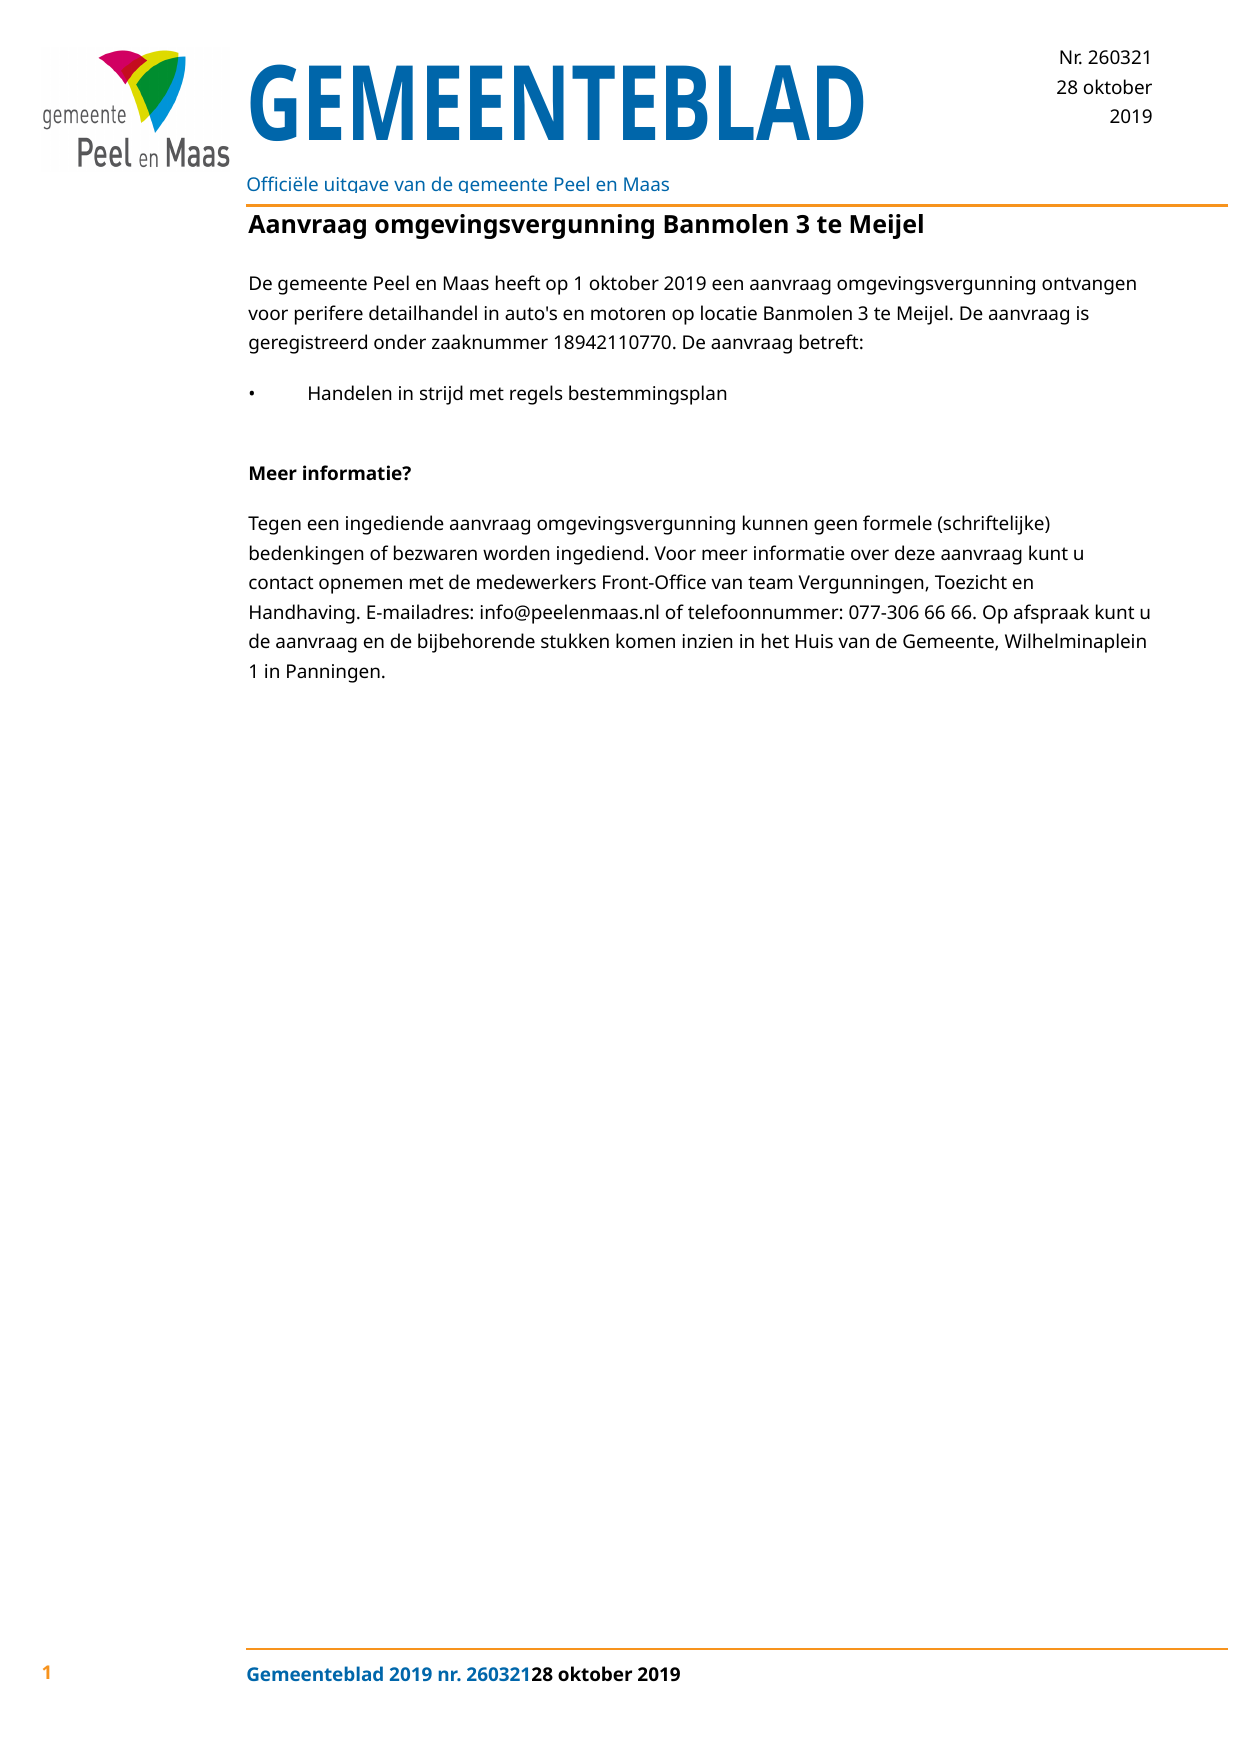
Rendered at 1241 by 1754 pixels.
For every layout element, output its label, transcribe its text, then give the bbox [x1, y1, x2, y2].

text Aanvraag omgevingsvergunning Banmolen 3 te Meijel [248, 207, 1152, 241]
picture [41, 47, 231, 172]
text Meer informatie? [248, 460, 1152, 486]
text Tegen een ingediende aanvraag omgevingsvergunning kunnen geen formele (schriftelijke) bedenkingen of bezwaren worden ingediend. Voor meer informatie over deze aanvraag kunt u contact opnemen met de medewerkers Front-Office van team Vergunningen, Toezicht en Handhaving. E-mailadres: info@peelenmaas.nl of telefoonnummer: 077-306 66 66. Op afspraak kunt u de aanvraag en de bijbehorende stukken komen inzien in het Huis van de Gemeente, Wilhelminaplein 1 in Panningen. [248, 510, 1152, 684]
list Handelen in strijd met regels bestemmingsplan [248, 380, 1152, 406]
text De gemeente Peel en Maas heeft op 1 oktober 2019 een aanvraag omgevingsvergunning ontvangen voor perifere detailhandel in auto's en motoren op locatie Banmolen 3 te Meijel. De aanvraag is geregistreerd onder zaaknummer 18942110770. De aanvraag betreft: [248, 270, 1152, 355]
